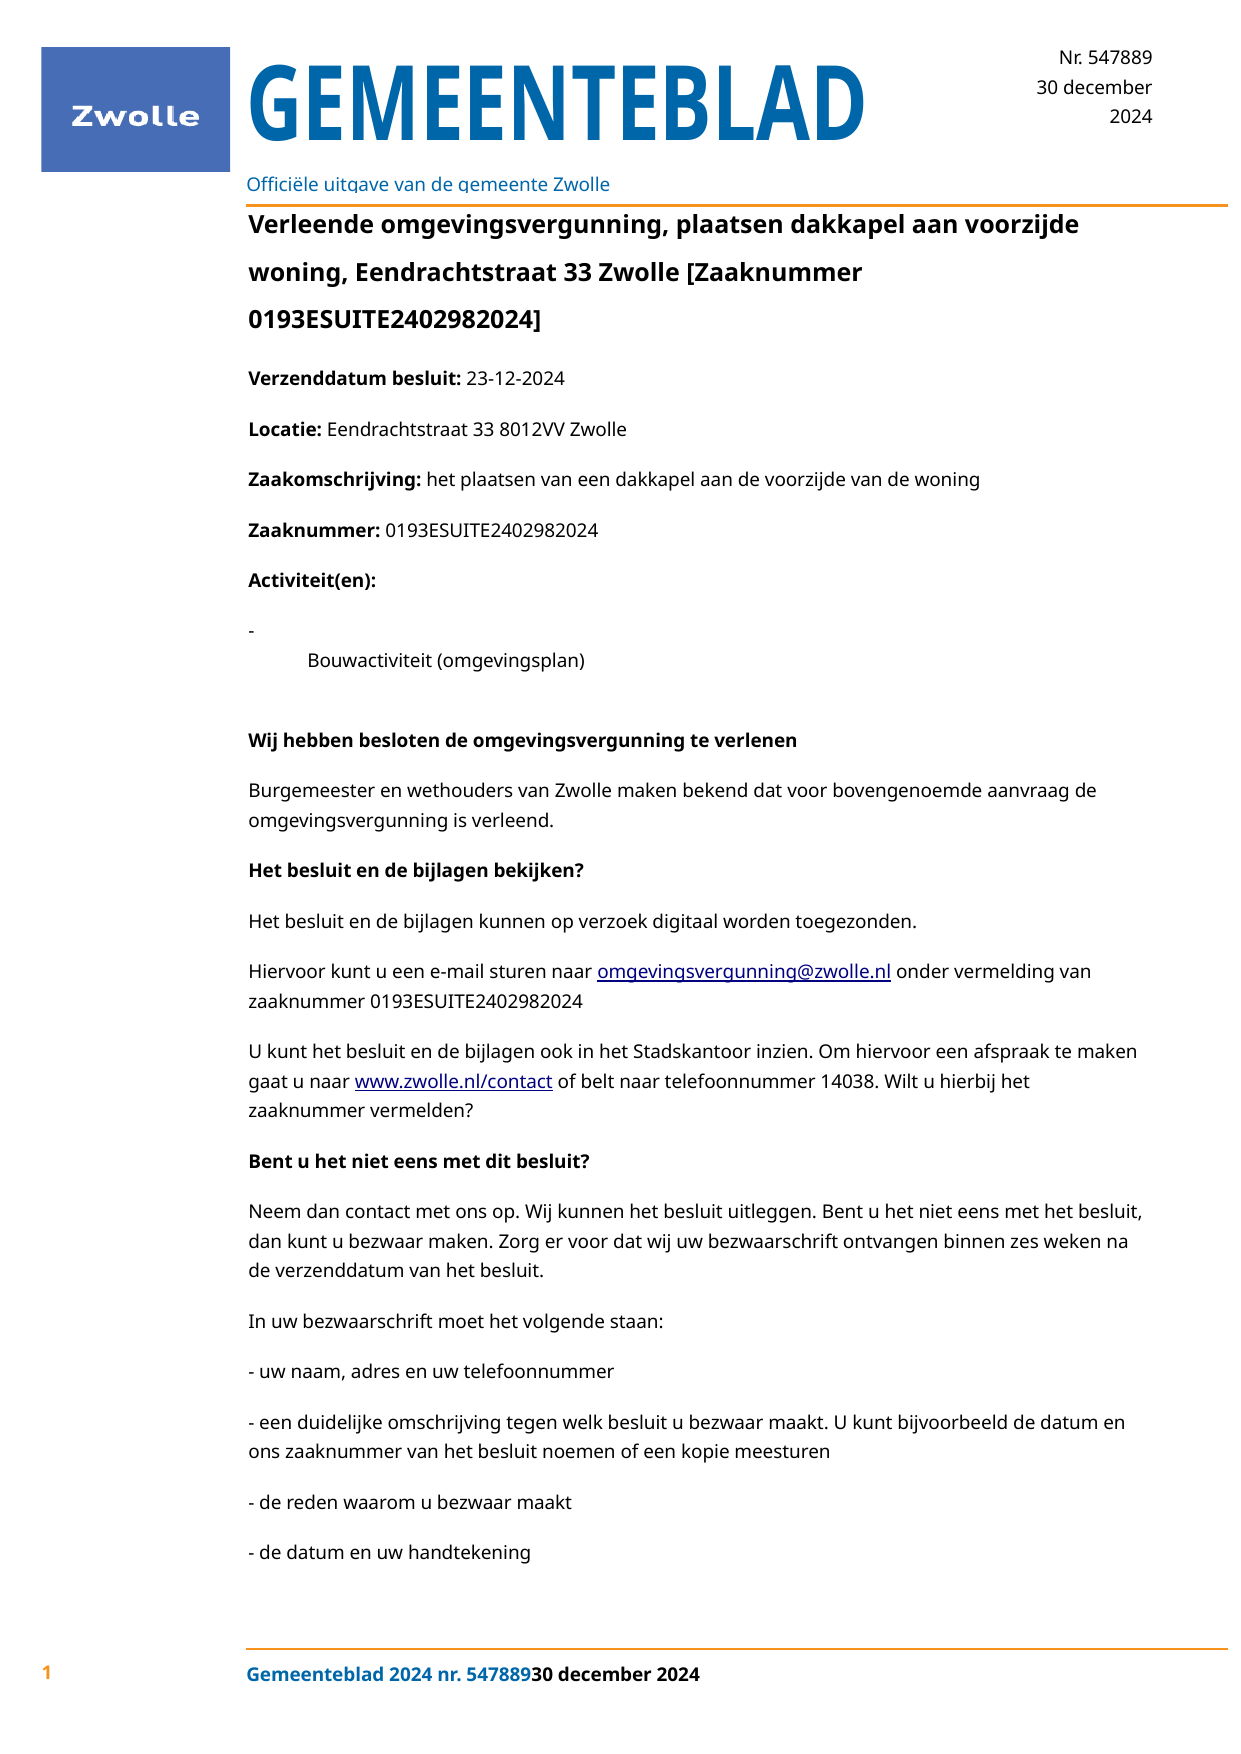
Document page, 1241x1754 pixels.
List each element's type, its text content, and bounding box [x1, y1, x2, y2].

text Zaaknummer: 0193ESUITE2402982024 [248, 517, 1152, 542]
text Verzenddatum besluit: 23-12-2024 [248, 366, 1152, 391]
text Locatie: Eendrachtstraat 33 8012VV Zwolle [248, 416, 1152, 442]
text Activiteit(en): [248, 567, 1152, 593]
picture [41, 47, 231, 172]
text Het besluit en de bijlagen kunnen op verzoek digitaal worden toegezonden. [248, 908, 1152, 934]
text Wij hebben besloten de omgevingsvergunning te verlenen [248, 727, 1152, 753]
text Neem dan contact met ons op. Wij kunnen het besluit uitleggen. Bent u het niet eens met het besluit, dan kunt u bezwaar maken. Zorg er voor dat wij uw bezwaarschrift ontvangen binnen zes weken na de verzenddatum van het besluit. [248, 1198, 1152, 1283]
text - uw naam, adres en uw telefoonnummer [248, 1358, 1152, 1384]
text U kunt het besluit en de bijlagen ook in het Stadskantoor inzien. Om hiervoor een afspraak te maken gaat u naar www.zwolle.nl/contact of belt naar telefoonnummer 14038. Wilt u hierbij het zaaknummer vermelden? [248, 1038, 1152, 1123]
text Zaakomschrijving: het plaatsen van een dakkapel aan de voorzijde van de woning [248, 466, 1152, 492]
text Hiervoor kunt u een e-mail sturen naar omgevingsvergunning@zwolle.nl onder vermelding van zaaknummer 0193ESUITE2402982024 [248, 958, 1152, 1014]
text In uw bezwaarschrift moet het volgende staan: [248, 1308, 1152, 1334]
text Verleende omgevingsvergunning, plaatsen dakkapel aan voorzijde woning, Eendrachtstraat 33 Zwolle [Zaaknummer 0193ESUITE2402982024] [248, 207, 1152, 336]
text - de reden waarom u bezwaar maakt [248, 1489, 1152, 1514]
text - een duidelijke omschrijving tegen welk besluit u bezwaar maakt. U kunt bijvoorbeeld de datum en ons zaaknummer van het besluit noemen of een kopie meesturen [248, 1409, 1152, 1464]
text - de datum en uw handtekening [248, 1539, 1152, 1565]
list Bouwactiviteit (omgevingsplan) [248, 647, 1152, 673]
text Bent u het niet eens met dit besluit? [248, 1148, 1152, 1174]
text Het besluit en de bijlagen bekijken? [248, 858, 1152, 883]
text Burgemeester en wethouders van Zwolle maken bekend dat voor bovengenoemde aanvraag de omgevingsvergunning is verleend. [248, 778, 1152, 833]
